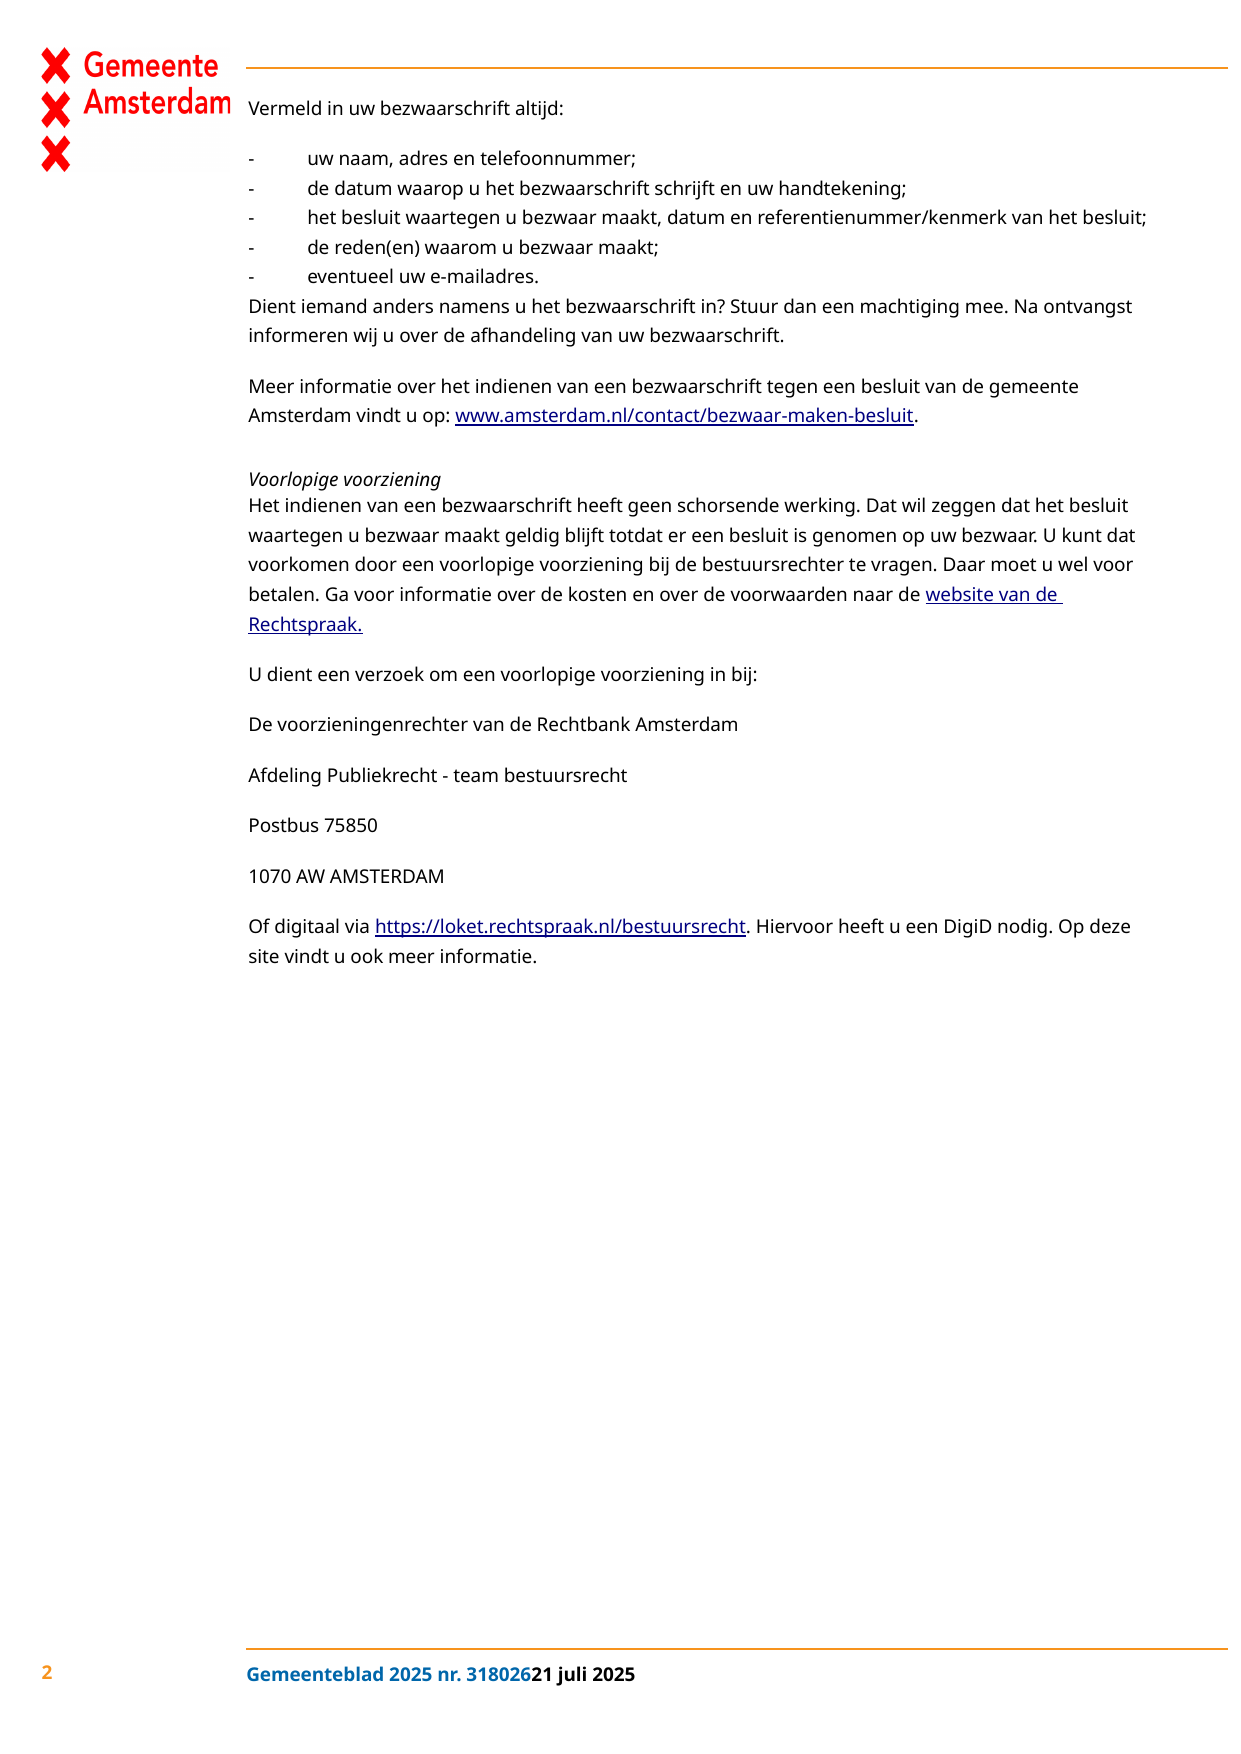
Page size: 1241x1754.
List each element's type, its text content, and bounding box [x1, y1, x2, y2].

list eventueel uw e-mailadres. [248, 263, 1152, 289]
text Voorlopige voorziening [248, 467, 1152, 492]
picture [41, 47, 231, 172]
text U dient een verzoek om een voorlopige voorziening in bij: [248, 661, 1152, 687]
text Afdeling Publiekrecht - team bestuursrecht [248, 762, 1152, 788]
text Meer informatie over het indienen van een bezwaarschrift tegen een besluit van de gemeente Amsterdam vindt u op: www.amsterdam.nl/contact/bezwaar-maken-besluit. [248, 373, 1152, 428]
text 1070 AW AMSTERDAM [248, 863, 1152, 888]
list uw naam, adres en telefoonnummer; [248, 145, 1152, 171]
text Dient iemand anders namens u het bezwaarschrift in? Stuur dan een machtiging mee. Na ontvangst informeren wij u over de afhandeling van uw bezwaarschrift. [248, 293, 1152, 348]
text Vermeld in uw bezwaarschrift altijd: [248, 95, 1152, 121]
text Of digitaal via https://loket.rechtspraak.nl/bestuursrecht. Hiervoor heeft u een DigiD nodig. Op deze site vindt u ook meer informatie. [248, 913, 1152, 968]
list de reden(en) waarom u bezwaar maakt; [248, 234, 1152, 260]
text De voorzieningenrechter van de Rechtbank Amsterdam [248, 712, 1152, 737]
list het besluit waartegen u bezwaar maakt, datum en referentienummer/kenmerk van het besluit; [248, 204, 1152, 230]
text Het indienen van een bezwaarschrift heeft geen schorsende werking. Dat wil zeggen dat het besluit waartegen u bezwaar maakt geldig blijft totdat er een besluit is genomen op uw bezwaar. U kunt dat voorkomen door een voorlopige voorziening bij de bestuursrechter te vragen. Daar moet u wel voor betalen. Ga voor informatie over de kosten en over de voorwaarden naar de website van de Rechtspraak. [248, 492, 1152, 636]
list de datum waarop u het bezwaarschrift schrijft en uw handtekening; [248, 175, 1152, 201]
text Postbus 75850 [248, 812, 1152, 838]
